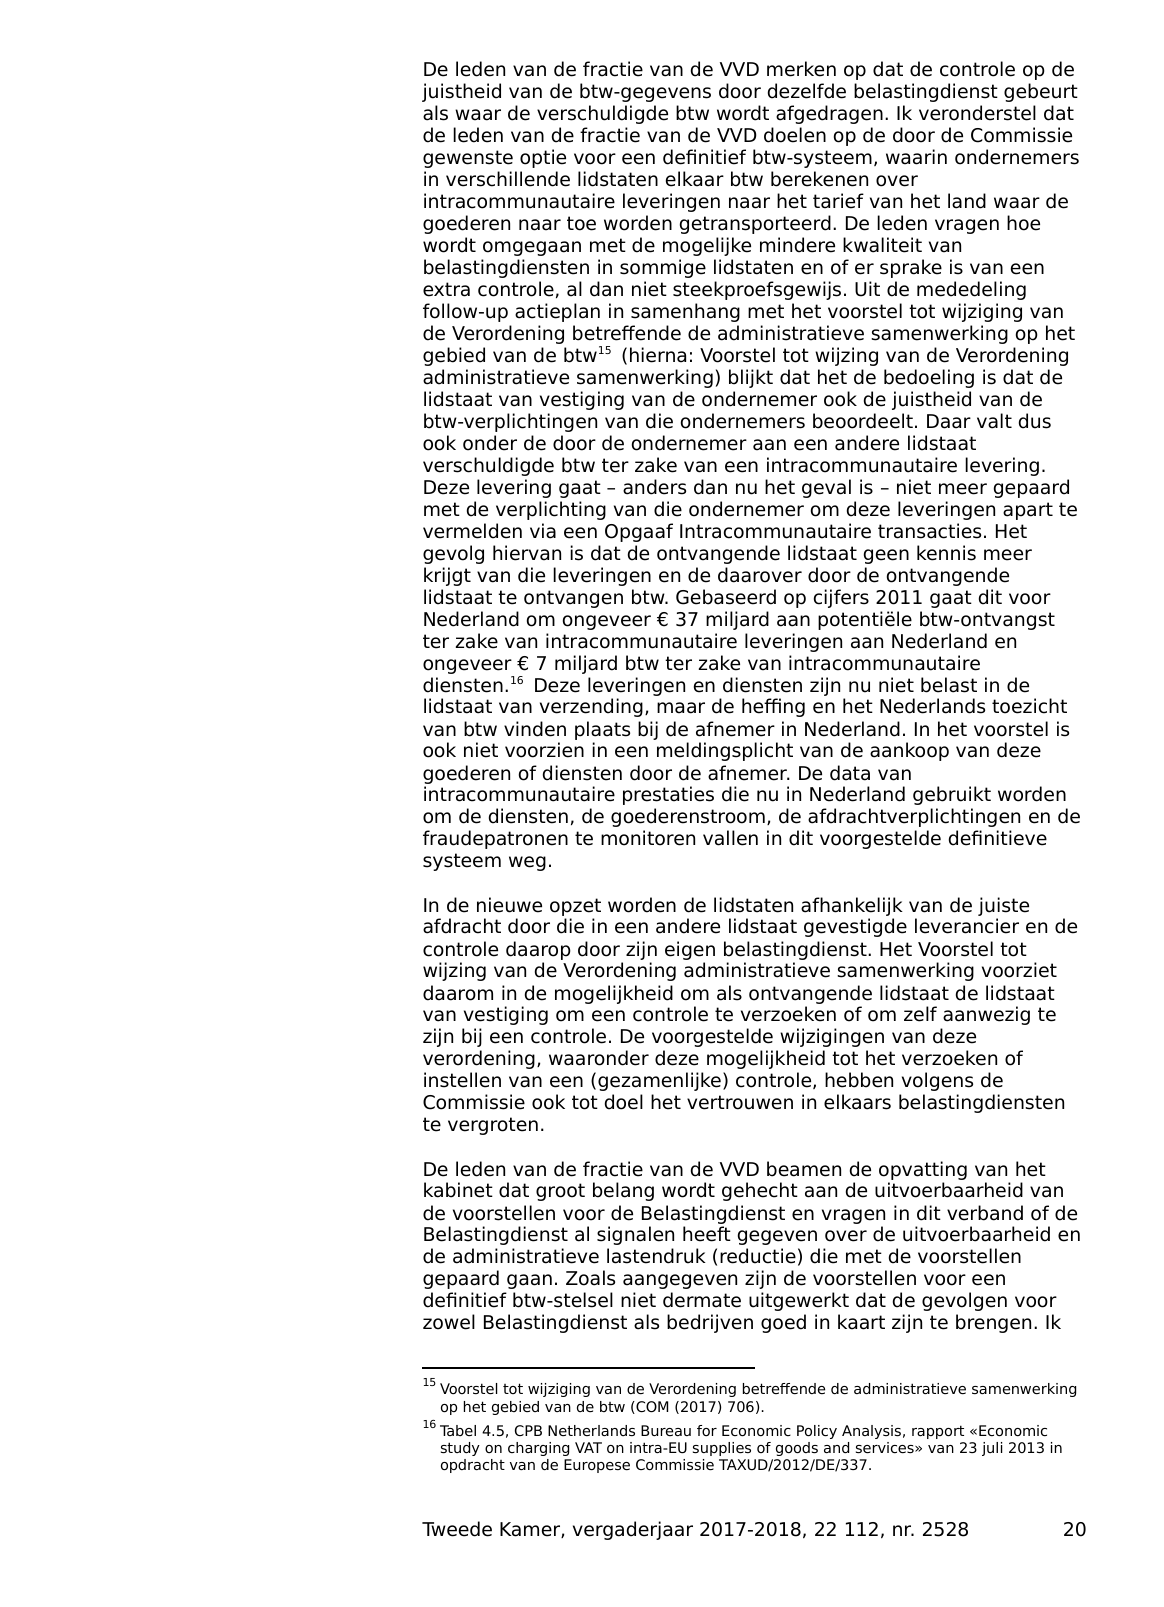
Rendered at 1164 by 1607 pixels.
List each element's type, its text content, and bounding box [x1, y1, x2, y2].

text Voorstel tot wijziging van de Verordening betreffende de administratieve samenwerking op het gebied van de btw (COM (2017) 706). [422, 1377, 1087, 1416]
text De leden van de fractie van de VVD beamen de opvatting van het kabinet dat groot belang wordt gehecht aan de uitvoerbaarheid van de voorstellen voor de Belastingdienst en vragen in dit verband of de Belastingdienst al signalen heeft gegeven over de uitvoerbaarheid en de administratieve lastendruk (reductie) die met de voorstellen gepaard gaan. Zoals aangegeven zijn de voorstellen voor een definitief btw-stelsel niet dermate uitgewerkt dat de gevolgen voor zowel Belastingdienst als bedrijven goed in kaart zijn te brengen. Ik [422, 1158, 1087, 1334]
text De leden van de fractie van de VVD merken op dat de controle op de juistheid van de btw-gegevens door dezelfde belastingdienst gebeurt als waar de verschuldigde btw wordt afgedragen. Ik veronderstel dat de leden van de fractie van de VVD doelen op de door de Commissie gewenste optie voor een definitief btw-systeem, waarin ondernemers in verschillende lidstaten elkaar btw berekenen over intracommunautaire leveringen naar het tarief van het land waar de goederen naar toe worden getransporteerd. De leden vragen hoe wordt omgegaan met de mogelijke mindere kwaliteit van belastingdiensten in sommige lidstaten en of er sprake is van een extra controle, al dan niet steekproefsgewijs. Uit de mededeling follow-up actieplan in samenhang met het voorstel tot wijziging van de Verordening betreffende de administratieve samenwerking op het gebied van de btw (hierna: Voorstel tot wijzing van de Verordening administratieve samenwerking) blijkt dat het de bedoeling is dat de lidstaat van vestiging van de ondernemer ook de juistheid van de btw-verplichtingen van die ondernemers beoordeelt. Daar valt dus ook onder de door de ondernemer aan een andere lidstaat verschuldigde btw ter zake van een intracommunautaire levering. Deze levering gaat – anders dan nu het geval is – niet meer gepaard met de verplichting van die ondernemer om deze leveringen apart te vermelden via een Opgaaf Intracommunautaire transacties. Het gevolg hiervan is dat de ontvangende lidstaat geen kennis meer krijgt van die leveringen en de daarover door de ontvangende lidstaat te ontvangen btw. Gebaseerd op cijfers 2011 gaat dit voor Nederland om ongeveer € 37 miljard aan potentiële btw-ontvangst ter zake van intracommunautaire leveringen aan Nederland en ongeveer € 7 miljard btw ter zake van intracommunautaire diensten. Deze leveringen en diensten zijn nu niet belast in de lidstaat van verzending, maar de heffing en het Nederlands toezicht van btw vinden plaats bij de afnemer in Nederland. In het voorstel is ook niet voorzien in een meldingsplicht van de aankoop van deze goederen of diensten door de afnemer. De data van intracommunautaire prestaties die nu in Nederland gebruikt worden om de diensten, de goederenstroom, de afdrachtverplichtingen en de fraudepatronen te monitoren vallen in dit voorgestelde definitieve systeem weg. [422, 59, 1087, 872]
text In de nieuwe opzet worden de lidstaten afhankelijk van de juiste afdracht door die in een andere lidstaat gevestigde leverancier en de controle daarop door zijn eigen belastingdienst. Het Voorstel tot wijzing van de Verordening administratieve samenwerking voorziet daarom in de mogelijkheid om als ontvangende lidstaat de lidstaat van vestiging om een controle te verzoeken of om zelf aanwezig te zijn bij een controle. De voorgestelde wijzigingen van deze verordening, waaronder deze mogelijkheid tot het verzoeken of instellen van een (gezamenlijke) controle, hebben volgens de Commissie ook tot doel het vertrouwen in elkaars belastingdiensten te vergroten. [422, 894, 1087, 1136]
text Tabel 4.5, CPB Netherlands Bureau for Economic Policy Analysis, rapport «Economic study on charging VAT on intra-EU supplies of goods and services» van 23 juli 2013 in opdracht van de Europese Commissie TAXUD/2012/DE/337. [422, 1418, 1087, 1474]
